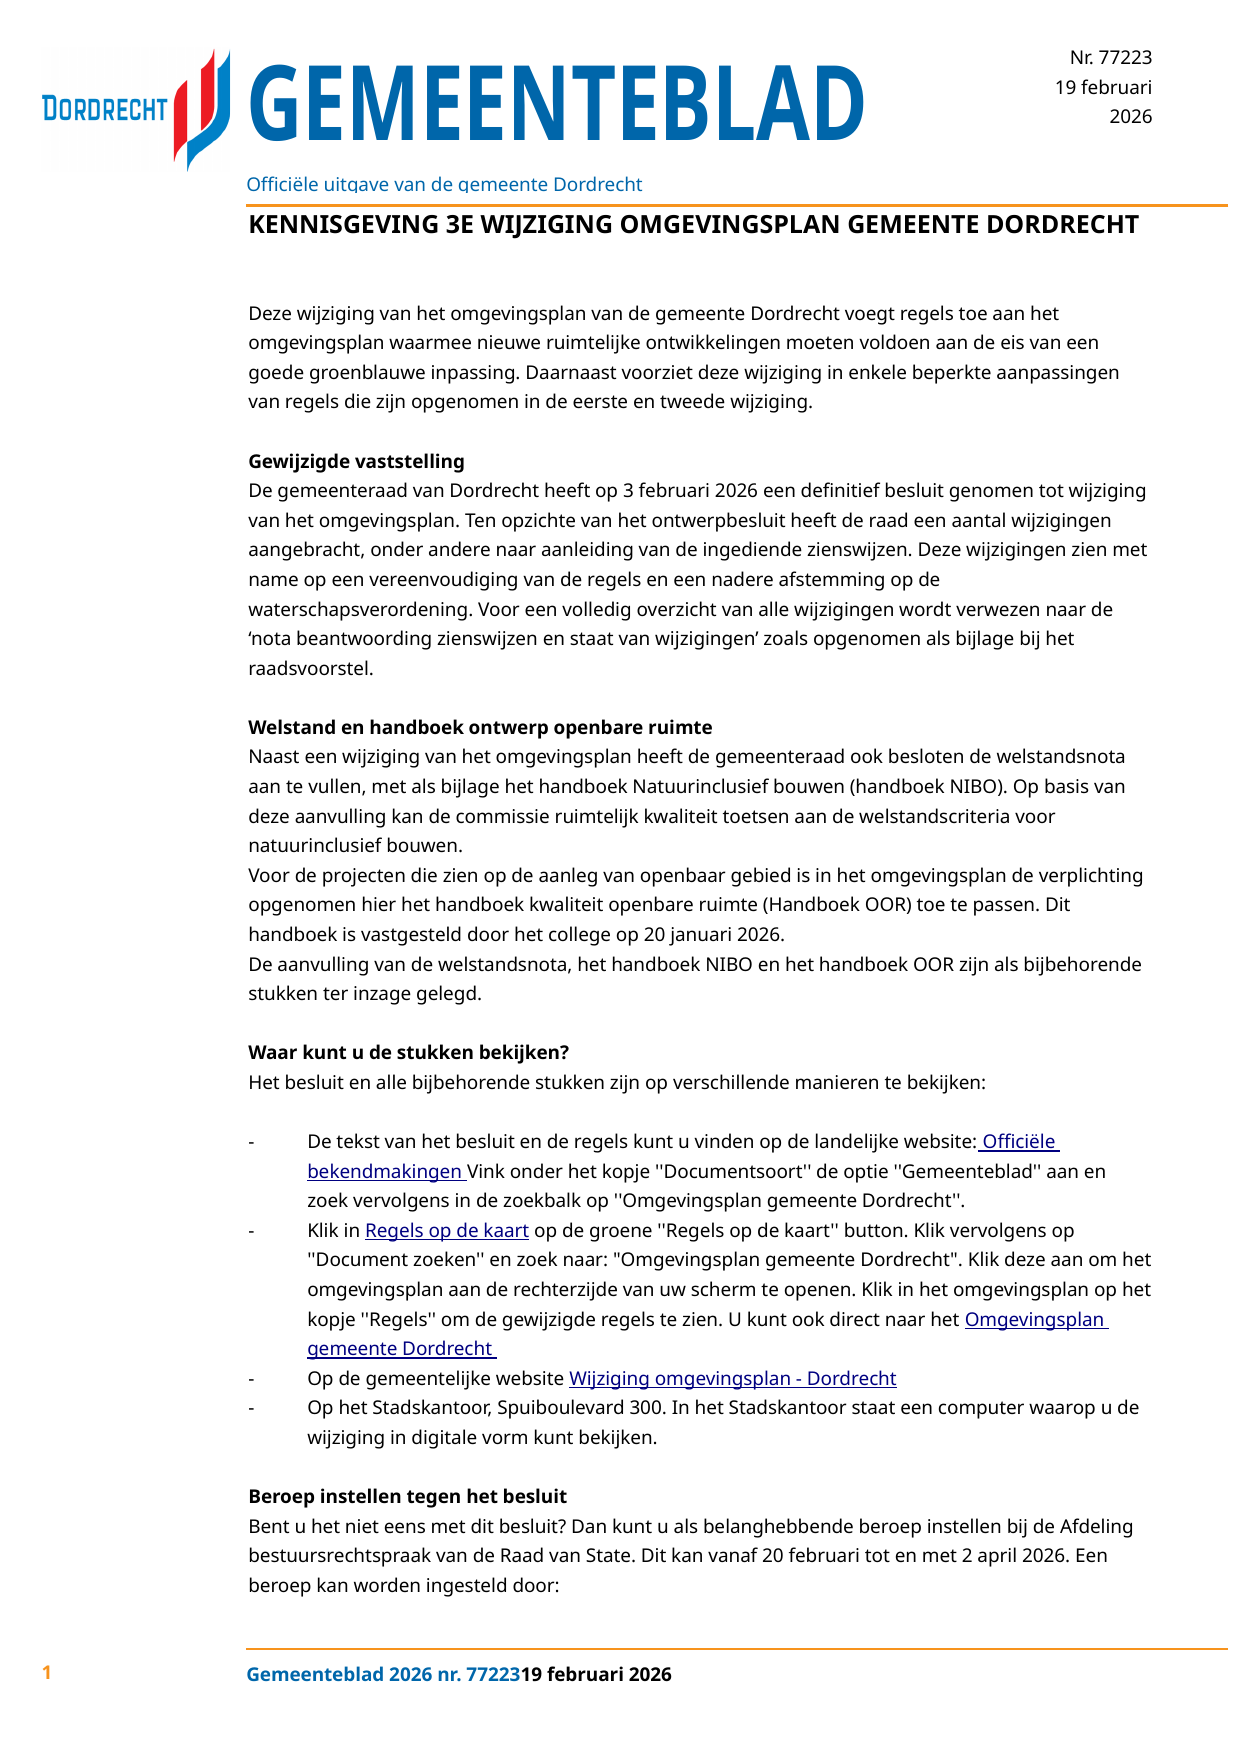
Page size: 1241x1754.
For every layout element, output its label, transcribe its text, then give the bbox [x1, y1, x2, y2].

text Waar kunt u de stukken bekijken? [248, 1039, 1152, 1065]
text Welstand en handboek ontwerp openbare ruimte [248, 714, 1152, 740]
text De aanvulling van de welstandsnota, het handboek NIBO en het handboek OOR zijn als bijbehorende stukken ter inzage gelegd. [248, 951, 1152, 1006]
text Het besluit en alle bijbehorende stukken zijn op verschillende manieren te bekijken: [248, 1069, 1152, 1095]
text Naast een wijziging van het omgevingsplan heeft de gemeenteraad ook besloten de welstandsnota aan te vullen, met als bijlage het handboek Natuurinclusief bouwen (handboek NIBO). Op basis van deze aanvulling kan de commissie ruimtelijk kwaliteit toetsen aan de welstandscriteria voor natuurinclusief bouwen. [248, 744, 1152, 858]
picture [41, 47, 231, 172]
list Klik in Regels op de kaart op de groene ''Regels op de kaart'' button. Klik vervolgens op ''Document zoeken'' en zoek naar: "Omgevingsplan gemeente Dordrecht". Klik deze aan om het omgevingsplan aan de rechterzijde van uw scherm te openen. Klik in het omgevingsplan op het kopje ''Regels'' om de gewijzigde regels te zien. U kunt ook direct naar het Omgevingsplan gemeente Dordrecht [248, 1217, 1152, 1361]
list Op de gemeentelijke website Wijziging omgevingsplan - Dordrecht [248, 1365, 1152, 1391]
text KENNISGEVING 3E WIJZIGING OMGEVINGSPLAN GEMEENTE DORDRECHT [248, 207, 1152, 241]
text Deze wijziging van het omgevingsplan van de gemeente Dordrecht voegt regels toe aan het omgevingsplan waarmee nieuwe ruimtelijke ontwikkelingen moeten voldoen aan de eis van een goede groenblauwe inpassing. Daarnaast voorziet deze wijziging in enkele beperkte aanpassingen van regels die zijn opgenomen in de eerste en tweede wijziging. [248, 300, 1152, 414]
text Beroep instellen tegen het besluit [248, 1483, 1152, 1509]
list Op het Stadskantoor, Spuiboulevard 300. In het Stadskantoor staat een computer waarop u de wijziging in digitale vorm kunt bekijken. [248, 1394, 1152, 1450]
text Gewijzigde vaststelling [248, 448, 1152, 473]
text Voor de projecten die zien op de aanleg van openbaar gebied is in het omgevingsplan de verplichting opgenomen hier het handboek kwaliteit openbare ruimte (Handboek OOR) toe te passen. Dit handboek is vastgesteld door het college op 20 januari 2026. [248, 862, 1152, 947]
list De tekst van het besluit en de regels kunt u vinden op de landelijke website: Officiële bekendmakingen Vink onder het kopje ''Documentsoort'' de optie ''Gemeenteblad'' aan en zoek vervolgens in de zoekbalk op ''Omgevingsplan gemeente Dordrecht''. [248, 1128, 1152, 1213]
text De gemeenteraad van Dordrecht heeft op 3 februari 2026 een definitief besluit genomen tot wijziging van het omgevingsplan. Ten opzichte van het ontwerpbesluit heeft de raad een aantal wijzigingen aangebracht, onder andere naar aanleiding van de ingediende zienswijzen. Deze wijzigingen zien met name op een vereenvoudiging van de regels en een nadere afstemming op de waterschapsverordening. Voor een volledig overzicht van alle wijzigingen wordt verwezen naar de ‘nota beantwoording zienswijzen en staat van wijzigingen’ zoals opgenomen als bijlage bij het raadsvoorstel. [248, 477, 1152, 681]
text Bent u het niet eens met dit besluit? Dan kunt u als belanghebbende beroep instellen bij de Afdeling bestuursrechtspraak van de Raad van State. Dit kan vanaf 20 februari tot en met 2 april 2026. Een beroep kan worden ingesteld door: [248, 1513, 1152, 1598]
